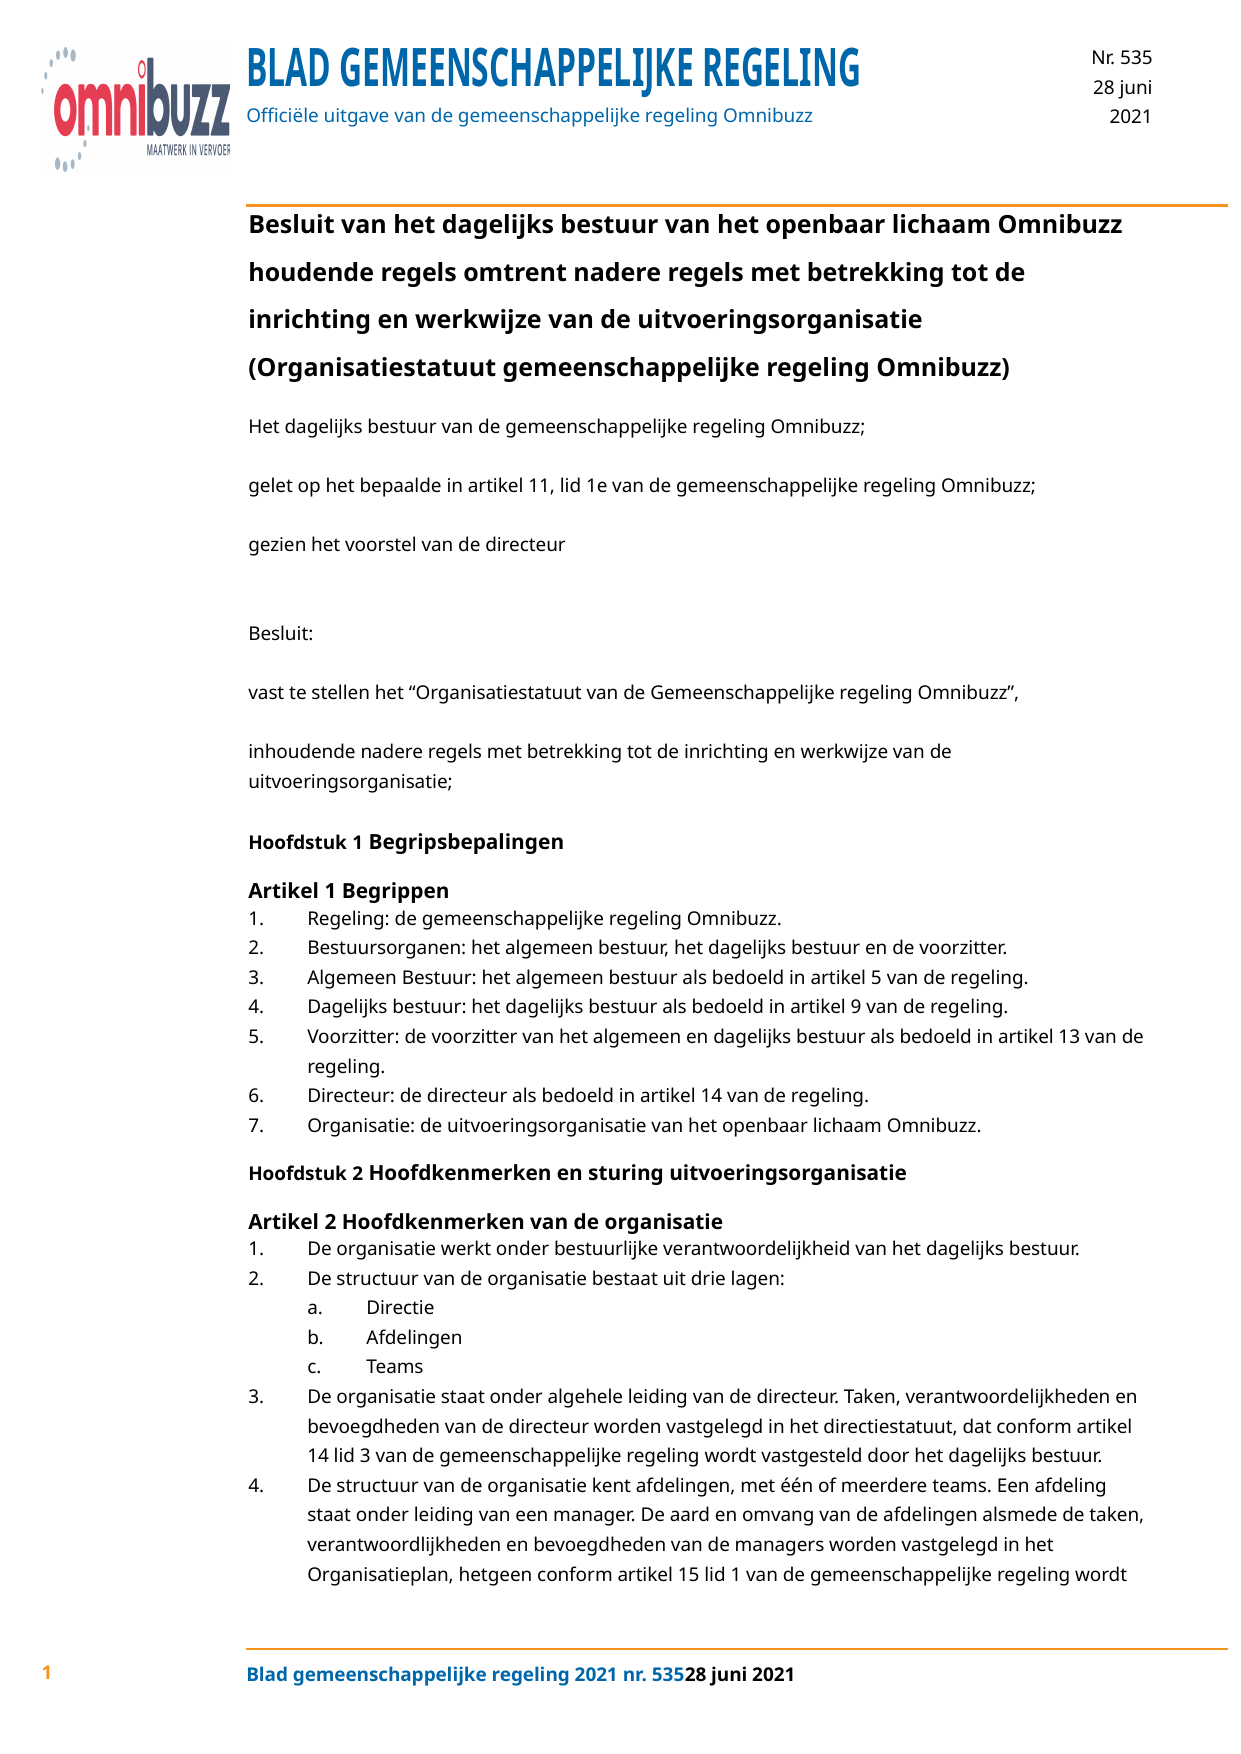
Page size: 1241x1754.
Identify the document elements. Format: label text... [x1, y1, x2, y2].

list Organisatie: de uitvoeringsorganisatie van het openbaar lichaam Omnibuzz. [248, 1112, 1152, 1138]
list Regeling: de gemeenschappelijke regeling Omnibuzz. [248, 905, 1152, 931]
list Teams [307, 1354, 1152, 1379]
text Besluit: [248, 620, 1152, 646]
list Directie [307, 1294, 1152, 1320]
text vast te stellen het “Organisatiestatuut van de Gemeenschappelijke regeling Omnibuzz”, [248, 679, 1152, 705]
list Dagelijks bestuur: het dagelijks bestuur als bedoeld in artikel 9 van de regeling. [248, 994, 1152, 1019]
list Afdelingen [307, 1324, 1152, 1350]
text gelet op het bepaalde in artikel 11, lid 1e van de gemeenschappelijke regeling Omnibuzz; [248, 472, 1152, 498]
list Directeur: de directeur als bedoeld in artikel 14 van de regeling. [248, 1082, 1152, 1108]
list De structuur van de organisatie kent afdelingen, met één of meerdere teams. Een afdeling staat onder leiding van een manager. De aard en omvang van de afdelingen alsmede de taken, verantwoordlijkheden en bevoegdheden van de managers worden vastgelegd in het Organisatieplan, hetgeen conform artikel 15 lid 1 van de gemeenschappelijke regeling wordt [248, 1472, 1152, 1587]
list De organisatie staat onder algehele leiding van de directeur. Taken, verantwoordelijkheden en bevoegdheden van de directeur worden vastgelegd in het directiestatuut, dat conform artikel 14 lid 3 van de gemeenschappelijke regeling wordt vastgesteld door het dagelijks bestuur. [248, 1383, 1152, 1468]
list De structuur van de organisatie bestaat uit drie lagen: [248, 1265, 1152, 1291]
text Artikel 1 Begrippen [248, 877, 1152, 905]
text Artikel 2 Hoofdkenmerken van de organisatie [248, 1207, 1152, 1235]
text Het dagelijks bestuur van de gemeenschappelijke regeling Omnibuzz; [248, 413, 1152, 439]
list Voorzitter: de voorzitter van het algemeen en dagelijks bestuur als bedoeld in artikel 13 van de regeling. [248, 1023, 1152, 1079]
list De organisatie werkt onder bestuurlijke verantwoordelijkheid van het dagelijks bestuur. [248, 1235, 1152, 1261]
text Besluit van het dagelijks bestuur van het openbaar lichaam Omnibuzz houdende regels omtrent nadere regels met betrekking tot de inrichting en werkwijze van de uitvoeringsorganisatie (Organisatiestatuut gemeenschappelijke regeling Omnibuzz) [248, 207, 1152, 384]
list Algemeen Bestuur: het algemeen bestuur als bedoeld in artikel 5 van de regeling. [248, 964, 1152, 990]
text Hoofdstuk 1 Begripsbepalingen [248, 827, 1152, 856]
text gezien het voorstel van de directeur [248, 531, 1152, 557]
text Hoofdstuk 2 Hoofdkenmerken en sturing uitvoeringsorganisatie [248, 1158, 1152, 1186]
text inhoudende nadere regels met betrekking tot de inrichting en werkwijze van de uitvoeringsorganisatie; [248, 738, 1152, 794]
list Bestuursorganen: het algemeen bestuur, het dagelijks bestuur en de voorzitter. [248, 934, 1152, 960]
picture [41, 47, 231, 172]
